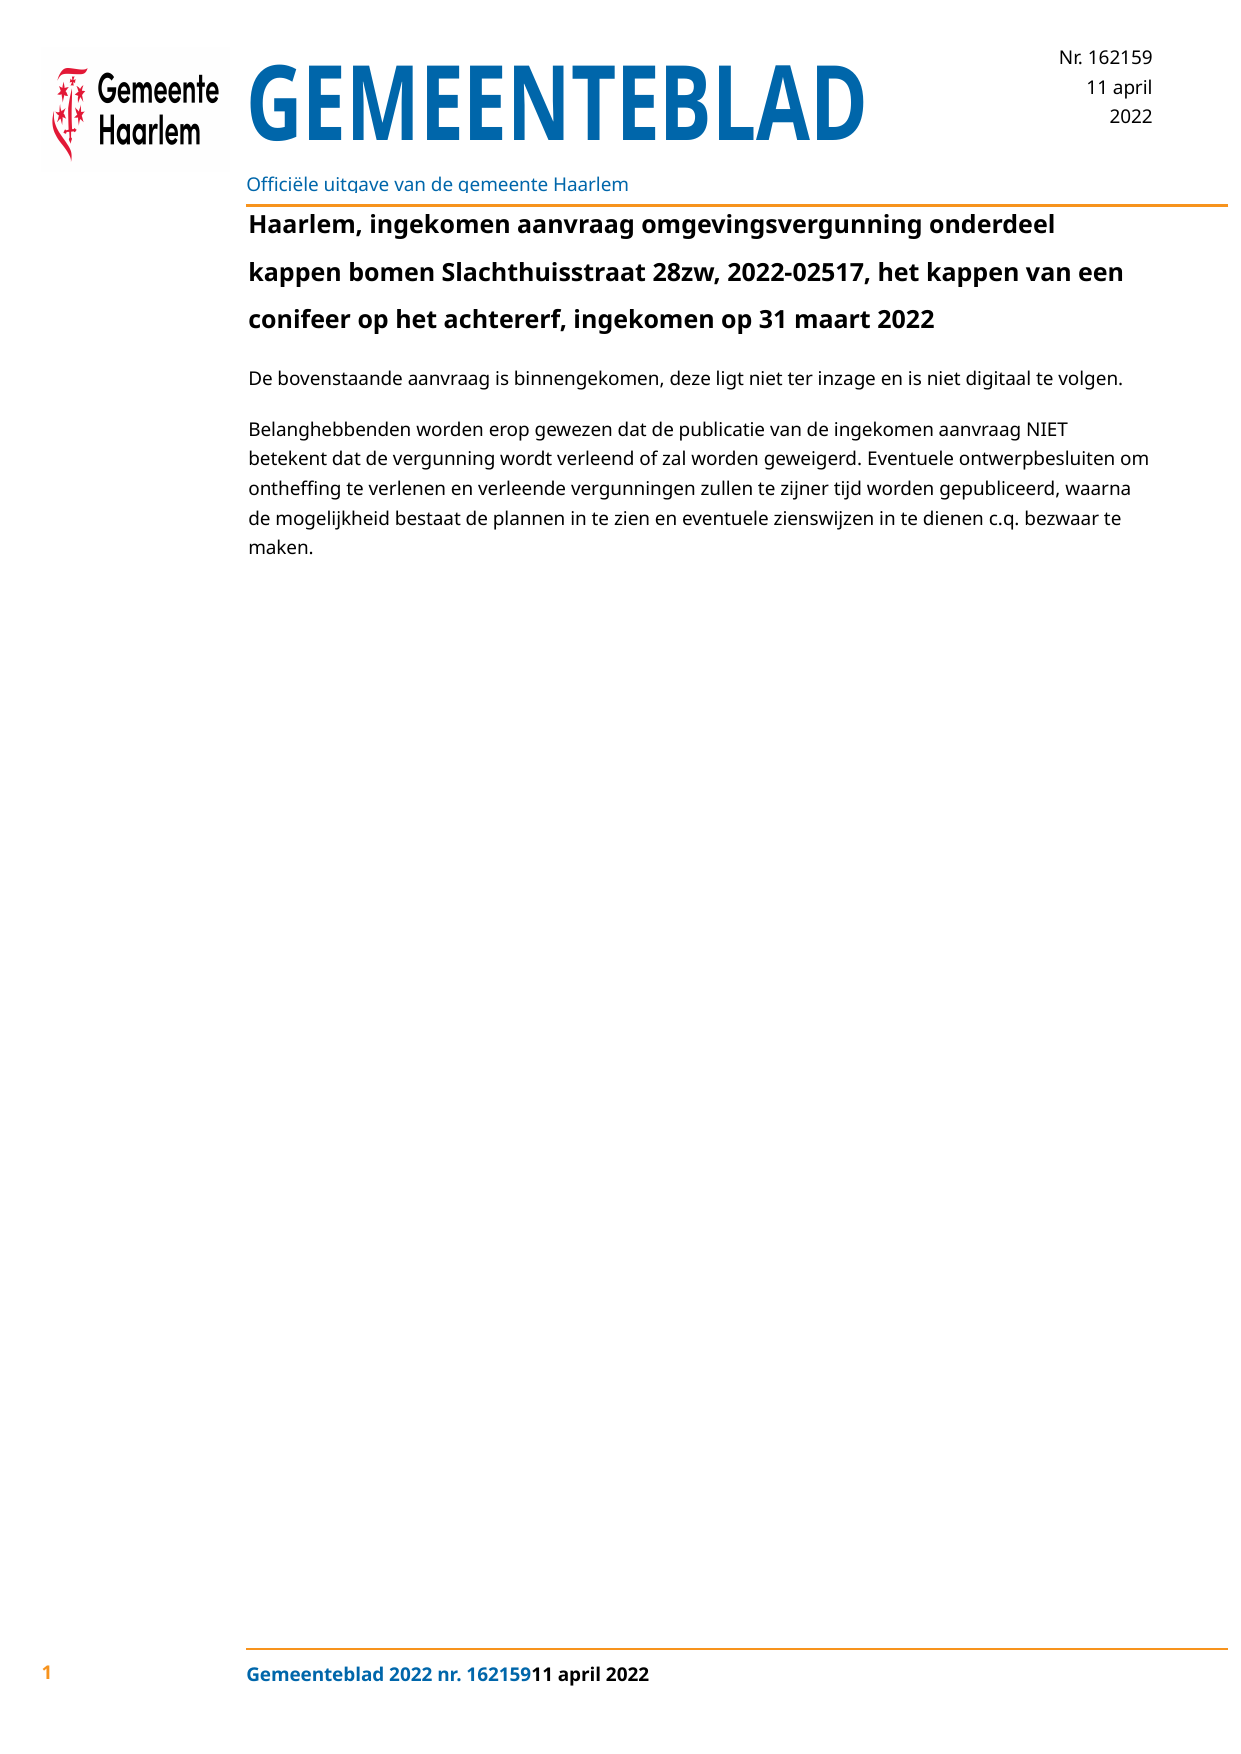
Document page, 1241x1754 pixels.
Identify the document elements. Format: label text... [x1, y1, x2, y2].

text De bovenstaande aanvraag is binnengekomen, deze ligt niet ter inzage en is niet digitaal te volgen. [248, 366, 1152, 391]
text Haarlem, ingekomen aanvraag omgevingsvergunning onderdeel kappen bomen Slachthuisstraat 28zw, 2022-02517, het kappen van een conifeer op het achtererf, ingekomen op 31 maart 2022 [248, 207, 1152, 336]
picture [41, 47, 231, 172]
text Belanghebbenden worden erop gewezen dat de publicatie van de ingekomen aanvraag NIET betekent dat de vergunning wordt verleend of zal worden geweigerd. Eventuele ontwerpbesluiten om ontheffing te verlenen en verleende vergunningen zullen te zijner tijd worden gepubliceerd, waarna de mogelijkheid bestaat de plannen in te zien en eventuele zienswijzen in te dienen c.q. bezwaar te maken. [248, 416, 1152, 560]
